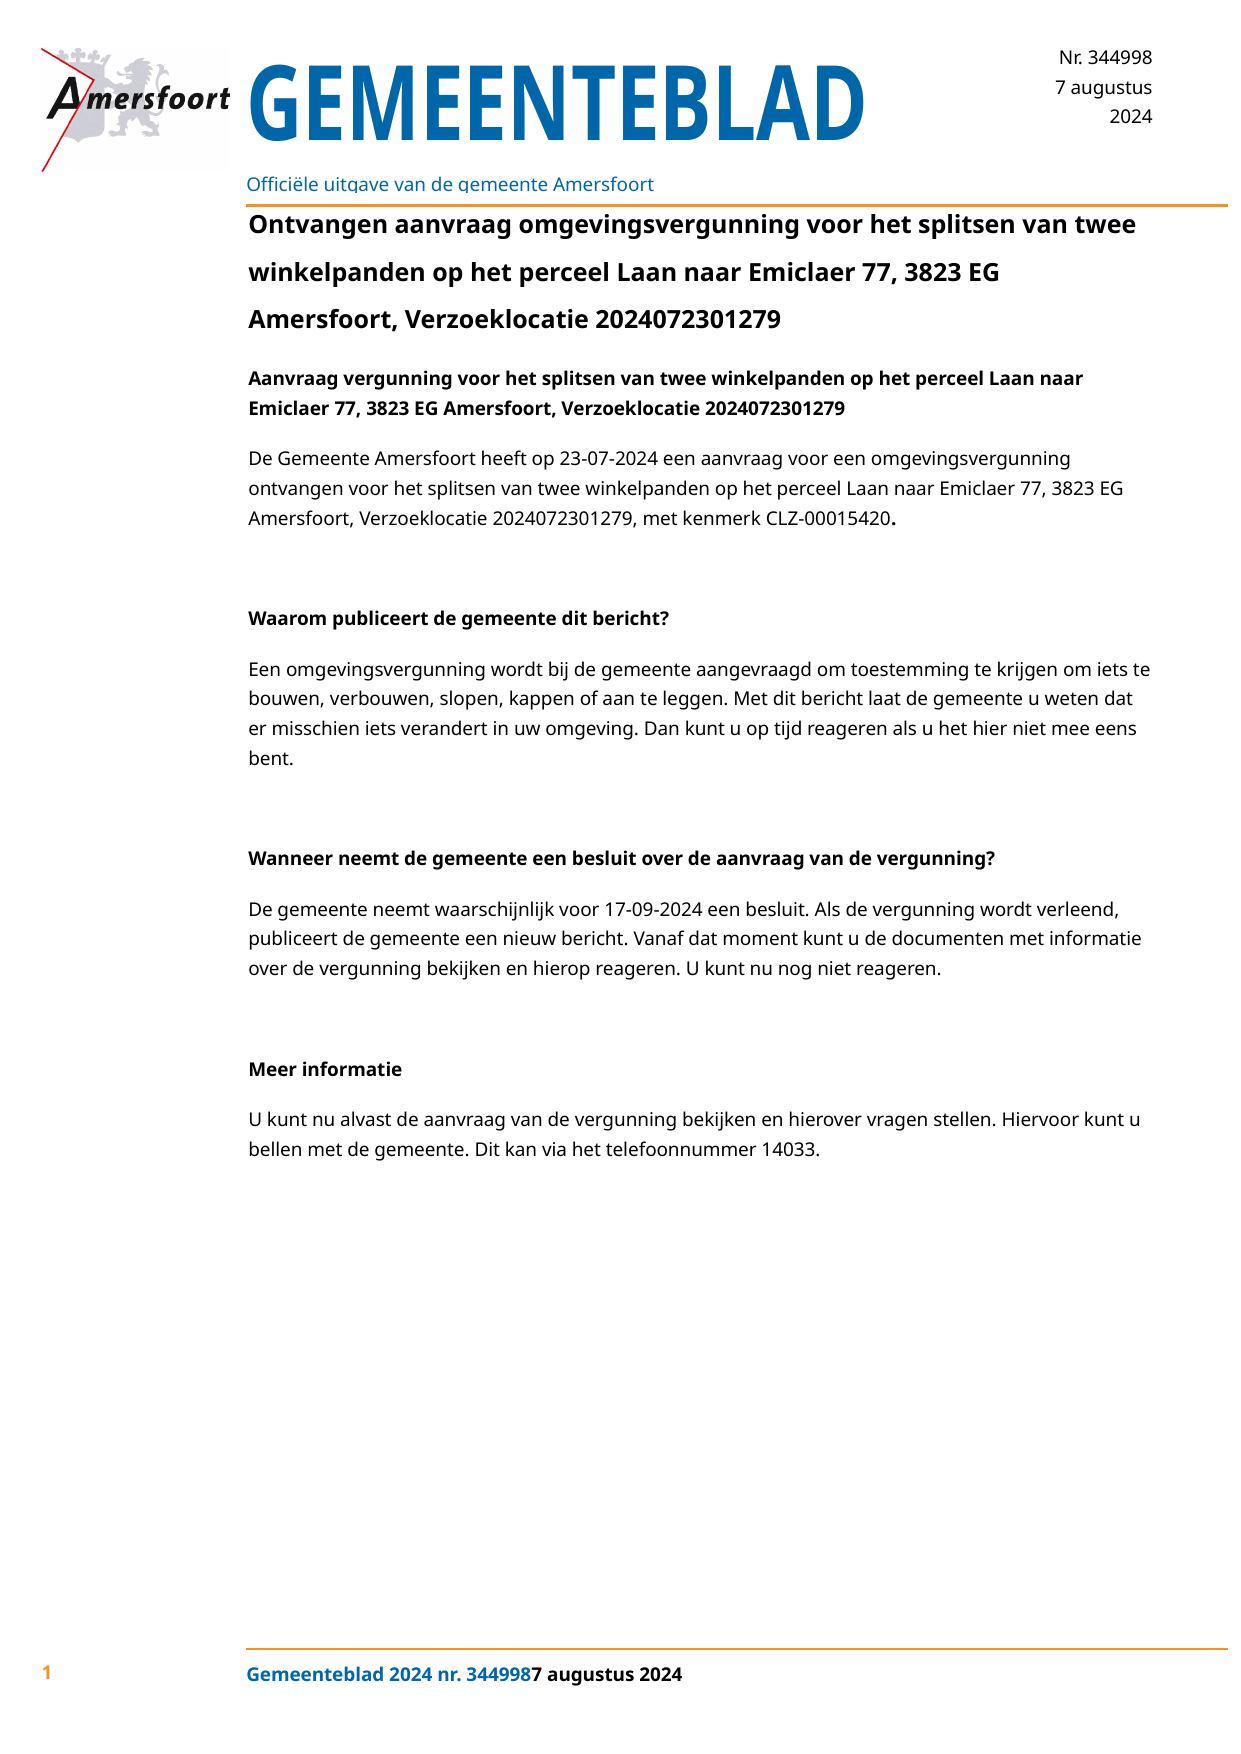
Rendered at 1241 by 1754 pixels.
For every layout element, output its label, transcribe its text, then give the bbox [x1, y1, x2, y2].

text Waarom publiceert de gemeente dit bericht? [248, 606, 1152, 631]
text Aanvraag vergunning voor het splitsen van twee winkelpanden op het perceel Laan naar Emiclaer 77, 3823 EG Amersfoort, Verzoeklocatie 2024072301279 [248, 366, 1152, 421]
text U kunt nu alvast de aanvraag van de vergunning bekijken en hierover vragen stellen. Hiervoor kunt u bellen met de gemeente. Dit kan via het telefoonnummer 14033. [248, 1106, 1152, 1162]
text Wanneer neemt de gemeente een besluit over de aanvraag van de vergunning? [248, 846, 1152, 871]
text Meer informatie [248, 1056, 1152, 1082]
text De gemeente neemt waarschijnlijk voor 17-09-2024 een besluit. Als de vergunning wordt verleend, publiceert de gemeente een nieuw bericht. Vanaf dat moment kunt u de documenten met informatie over de vergunning bekijken en hierop reageren. U kunt nu nog niet reageren. [248, 896, 1152, 981]
text Een omgevingsvergunning wordt bij de gemeente aangevraagd om toestemming te krijgen om iets te bouwen, verbouwen, slopen, kappen of aan te leggen. Met dit bericht laat de gemeente u weten dat er misschien iets verandert in uw omgeving. Dan kunt u op tijd reageren als u het hier niet mee eens bent. [248, 656, 1152, 770]
text De Gemeente Amersfoort heeft op 23-07-2024 een aanvraag voor een omgevingsvergunning ontvangen voor het splitsen van twee winkelpanden op het perceel Laan naar Emiclaer 77, 3823 EG Amersfoort, Verzoeklocatie 2024072301279, met kenmerk CLZ-00015420. [248, 446, 1152, 530]
text Ontvangen aanvraag omgevingsvergunning voor het splitsen van twee winkelpanden op het perceel Laan naar Emiclaer 77, 3823 EG Amersfoort, Verzoeklocatie 2024072301279 [248, 207, 1152, 336]
picture [41, 47, 231, 172]
